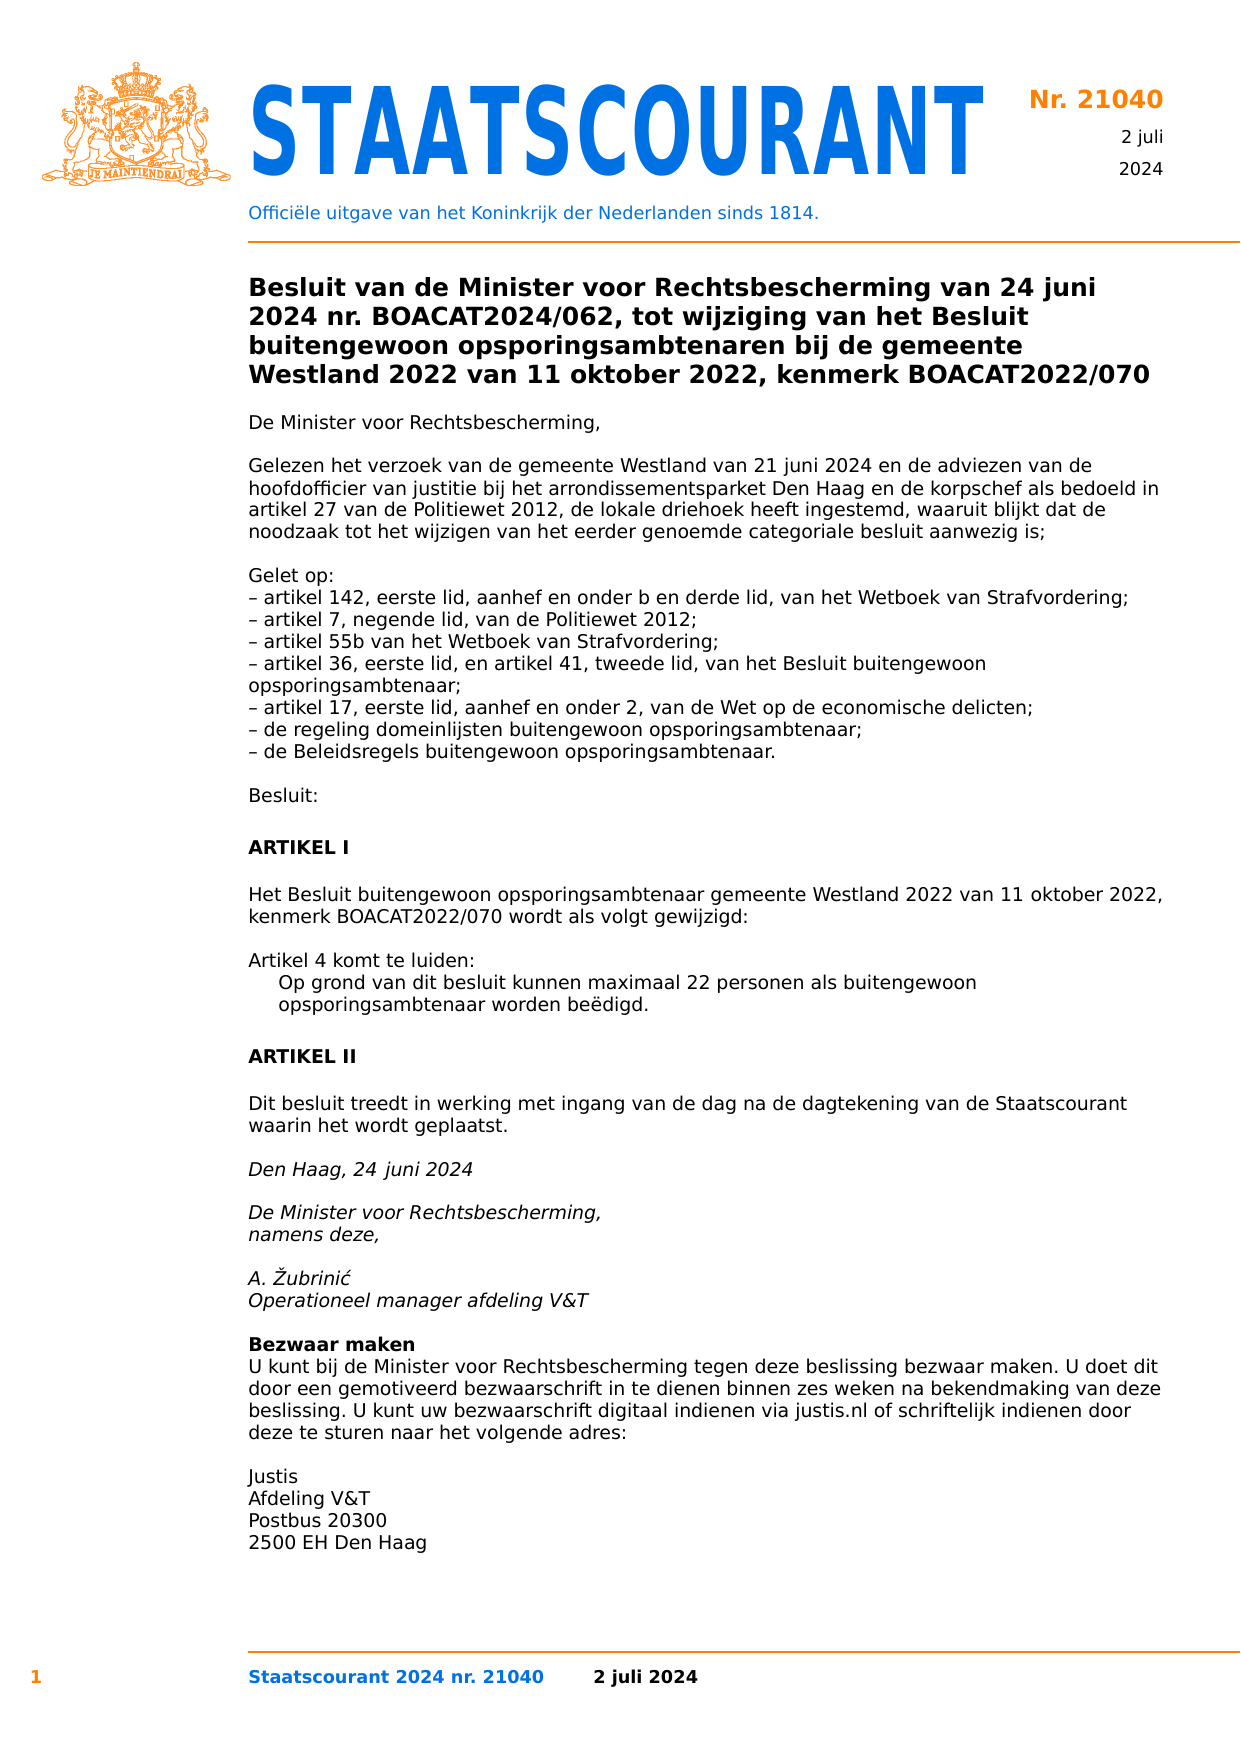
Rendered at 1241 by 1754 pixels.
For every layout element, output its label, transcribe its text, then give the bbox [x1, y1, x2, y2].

text Dit besluit treedt in werking met ingang van de dag na de dagtekening van de Staatscourant waarin het wordt geplaatst. [248, 1093, 1163, 1137]
text Gelezen het verzoek van de gemeente Westland van 21 juni 2024 en de adviezen van de hoofdofficier van justitie bij het arrondissementsparket Den Haag en de korpschef als bedoeld in artikel 27 van de Politiewet 2012, de lokale driehoek heeft ingestemd, waaruit blijkt dat de noodzaak tot het wijzigen van het eerder genoemde categoriale besluit aanwezig is; [248, 455, 1163, 543]
table_header STAATSCOURANT [248, 62, 998, 203]
text De Minister voor Rechtsbescherming, [248, 412, 1163, 433]
text Postbus 20300 [248, 1510, 1163, 1532]
picture [41, 62, 231, 186]
text Besluit: [248, 785, 1163, 807]
text Op grond van dit besluit kunnen maximaal 22 personen als buitengewoon opsporingsambtenaar worden beëdigd. [278, 972, 1163, 1016]
text Gelet op: [248, 565, 1163, 587]
table_cell 2 juli [998, 121, 1240, 153]
text Justis [248, 1466, 1163, 1488]
text Den Haag, 24 juni 2024 [248, 1158, 1163, 1180]
text – artikel 17, eerste lid, aanhef en onder 2, van de Wet op de economische delicten; [248, 697, 1163, 719]
subtitle Besluit van de Minister voor Rechtsbescherming van 24 juni 2024 nr. BOACAT2024/062, tot wijziging van het Besluit buitengewoon opsporingsambtenaren bij de gemeente Westland 2022 van 11 oktober 2022, kenmerk BOACAT2022/070 [248, 273, 1163, 390]
text Artikel 4 komt te luiden: [248, 950, 1163, 972]
text – artikel 142, eerste lid, aanhef en onder b en derde lid, van het Wetboek van Strafvordering; [248, 587, 1163, 609]
subtitle ARTIKEL II [248, 1046, 1163, 1068]
text 2500 EH Den Haag [248, 1532, 1163, 1554]
table_cell Officiële uitgave van het Koninkrijk der Nederlanden sinds 1814. [248, 203, 1240, 241]
text – de regeling domeinlijsten buitengewoon opsporingsambtenaar; [248, 719, 1163, 741]
text Het Besluit buitengewoon opsporingsambtenaar gemeente Westland 2022 van 11 oktober 2022, kenmerk BOACAT2022/070 wordt als volgt gewijzigd: [248, 884, 1163, 928]
text Afdeling V&T [248, 1488, 1163, 1510]
text – de Beleidsregels buitengewoon opsporingsambtenaar. [248, 741, 1163, 763]
text Bezwaar maken [248, 1334, 1163, 1356]
text De Minister voor Rechtsbescherming, namens deze, A. Žubrinić Operationeel manager afdeling V&T [248, 1202, 1163, 1312]
text – artikel 7, negende lid, van de Politiewet 2012; [248, 609, 1163, 631]
table_cell 2024 [998, 153, 1240, 203]
table_header [25, 62, 248, 241]
text – artikel 55b van het Wetboek van Strafvordering; [248, 631, 1163, 653]
table_header Nr. 21040 [998, 62, 1240, 121]
subtitle ARTIKEL I [248, 837, 1163, 859]
text – artikel 36, eerste lid, en artikel 41, tweede lid, van het Besluit buitengewoon opsporingsambtenaar; [248, 653, 1163, 697]
text U kunt bij de Minister voor Rechtsbescherming tegen deze beslissing bezwaar maken. U doet dit door een gemotiveerd bezwaarschrift in te dienen binnen zes weken na bekendmaking van deze beslissing. U kunt uw bezwaarschrift digitaal indienen via justis.nl of schriftelijk indienen door deze te sturen naar het volgende adres: [248, 1356, 1163, 1444]
